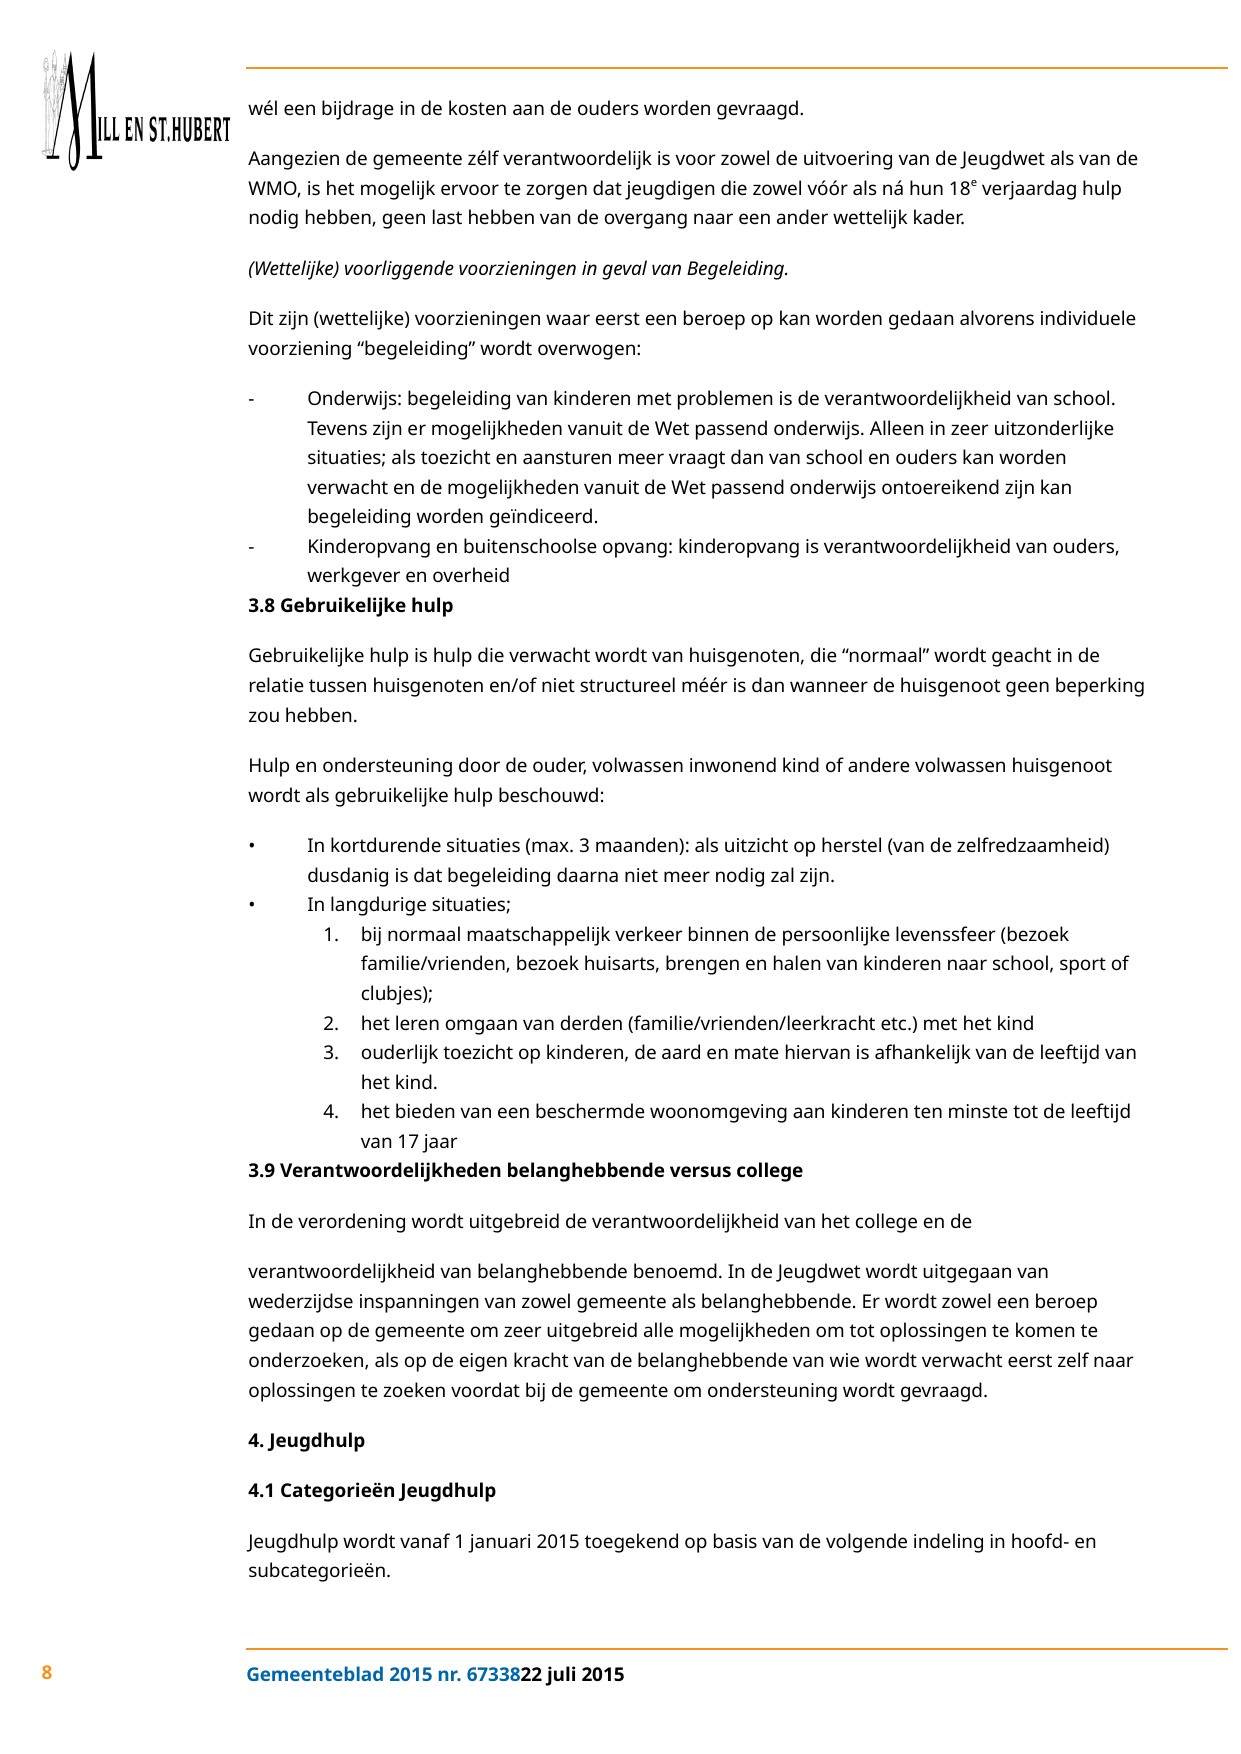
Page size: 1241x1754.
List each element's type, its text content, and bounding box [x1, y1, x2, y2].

text In de verordening wordt uitgebreid de verantwoordelijkheid van het college en de [248, 1208, 1152, 1234]
picture [41, 47, 231, 172]
text 4.1 Categorieën Jeugdhulp [248, 1478, 1152, 1503]
list ouderlijk toezicht op kinderen, de aard en mate hiervan is afhankelijk van de leeftijd van het kind. [323, 1039, 1152, 1095]
list het leren omgaan van derden (familie/vrienden/leerkracht etc.) met het kind [323, 1010, 1152, 1036]
text Jeugdhulp wordt vanaf 1 januari 2015 toegekend op basis van de volgende indeling in hoofd- en subcategorieën. [248, 1528, 1152, 1583]
list bij normaal maatschappelijk verkeer binnen de persoonlijke levenssfeer (bezoek familie/vrienden, bezoek huisarts, brengen en halen van kinderen naar school, sport of clubjes); [323, 921, 1152, 1006]
text Gebruikelijke hulp is hulp die verwacht wordt van huisgenoten, die “normaal” wordt geacht in de relatie tussen huisgenoten en/of niet structureel méér is dan wanneer de huisgenoot geen beperking zou hebben. [248, 643, 1152, 728]
text 3.8 Gebruikelijke hulp [248, 592, 1152, 618]
text 3.9 Verantwoordelijkheden belanghebbende versus college [248, 1158, 1152, 1183]
list het bieden van een beschermde woonomgeving aan kinderen ten minste tot de leeftijd van 17 jaar [323, 1098, 1152, 1154]
text verantwoordelijkheid van belanghebbende benoemd. In de Jeugdwet wordt uitgegaan van wederzijdse inspanningen van zowel gemeente als belanghebbende. Er wordt zowel een beroep gedaan op de gemeente om zeer uitgebreid alle mogelijkheden om tot oplossingen te komen te onderzoeken, als op de eigen kracht van de belanghebbende van wie wordt verwacht eerst zelf naar oplossingen te zoeken voordat bij de gemeente om ondersteuning wordt gevraagd. [248, 1258, 1152, 1403]
list In langdurige situaties; [248, 891, 1152, 917]
text Aangezien de gemeente zélf verantwoordelijk is voor zowel de uitvoering van de Jeugdwet als van de WMO, is het mogelijk ervoor te zorgen dat jeugdigen die zowel vóór als ná hun 18e verjaardag hulp nodig hebben, geen last hebben van de overgang naar een ander wettelijk kader. [248, 145, 1152, 230]
list Onderwijs: begeleiding van kinderen met problemen is de verantwoordelijkheid van school. Tevens zijn er mogelijkheden vanuit de Wet passend onderwijs. Alleen in zeer uitzonderlijke situaties; als toezicht en aansturen meer vraagt dan van school en ouders kan worden verwacht en de mogelijkheden vanuit de Wet passend onderwijs ontoereikend zijn kan begeleiding worden geïndiceerd. [248, 385, 1152, 529]
text wél een bijdrage in de kosten aan de ouders worden gevraagd. [248, 95, 1152, 121]
list In kortdurende situaties (max. 3 maanden): als uitzicht op herstel (van de zelfredzaamheid) dusdanig is dat begeleiding daarna niet meer nodig zal zijn. [248, 832, 1152, 888]
list Kinderopvang en buitenschoolse opvang: kinderopvang is verantwoordelijkheid van ouders, werkgever en overheid [248, 533, 1152, 588]
text 4. Jeugdhulp [248, 1427, 1152, 1453]
text (Wettelijke) voorliggende voorzieningen in geval van Begeleiding. [248, 255, 1152, 281]
text Dit zijn (wettelijke) voorzieningen waar eerst een beroep op kan worden gedaan alvorens individuele voorziening “begeleiding” wordt overwogen: [248, 305, 1152, 361]
text Hulp en ondersteuning door de ouder, volwassen inwonend kind of andere volwassen huisgenoot wordt als gebruikelijke hulp beschouwd: [248, 752, 1152, 808]
